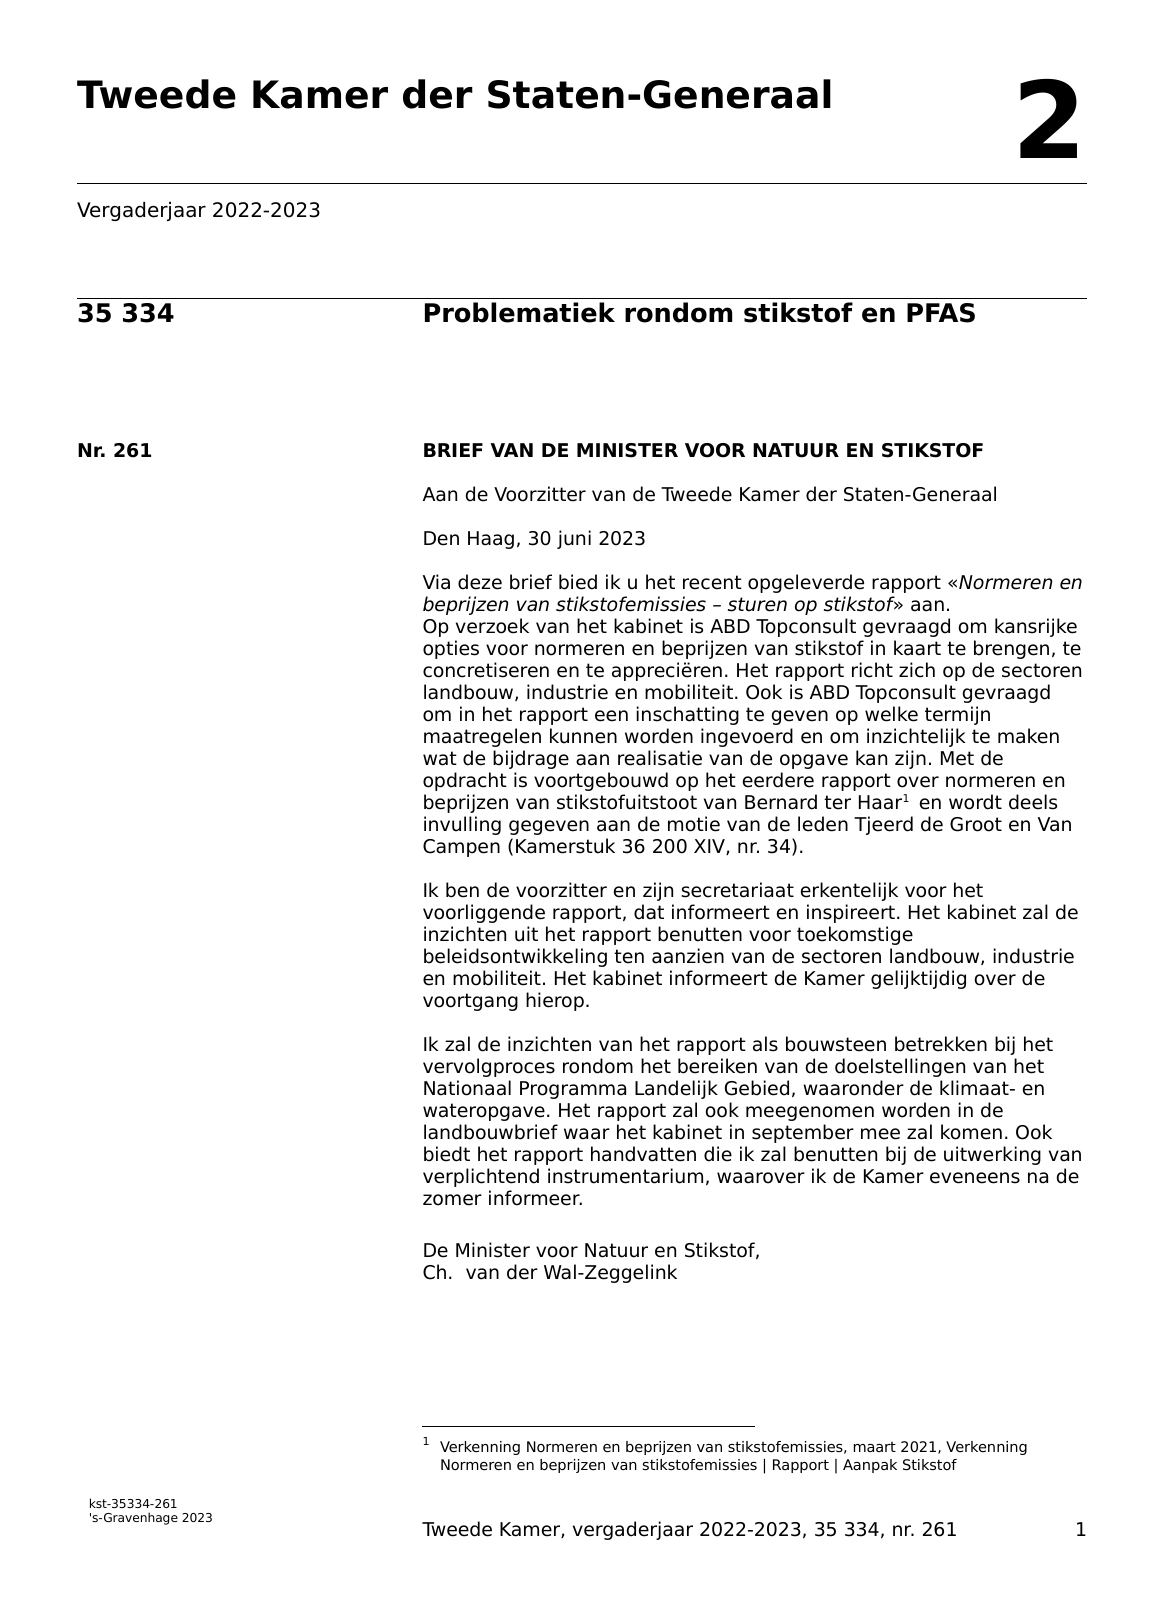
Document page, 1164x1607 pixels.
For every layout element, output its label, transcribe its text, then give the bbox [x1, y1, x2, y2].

text De Minister voor Natuur en Stikstof, Ch. van der Wal-Zeggelink [422, 1240, 1087, 1284]
table_header Tweede Kamer der Staten-Generaal [77, 59, 886, 183]
text Via deze brief bied ik u het recent opgeleverde rapport «Normeren en beprijzen van stikstofemissies – sturen op stikstof» aan. [422, 572, 1087, 616]
subtitle Nr. 261 BRIEF VAN DE MINISTER VOOR NATUUR EN STIKSTOF [77, 440, 1087, 462]
table_cell Vergaderjaar 2022-2023 [77, 184, 1087, 298]
table_header 2 [886, 59, 1087, 183]
text Ik ben de voorzitter en zijn secretariaat erkentelijk voor het voorliggende rapport, dat informeert en inspireert. Het kabinet zal de inzichten uit het rapport benutten voor toekomstige beleidsontwikkeling ten aanzien van de sectoren landbouw, industrie en mobiliteit. Het kabinet informeert de Kamer gelijktijdig over de voortgang hierop. [422, 880, 1087, 1012]
subtitle 35 334 Problematiek rondom stikstof en PFAS [77, 299, 1087, 329]
text Den Haag, 30 juni 2023 [422, 528, 1087, 550]
text Ik zal de inzichten van het rapport als bouwsteen betrekken bij het vervolgproces rondom het bereiken van de doelstellingen van het Nationaal Programma Landelijk Gebied, waaronder de klimaat- en wateropgave. Het rapport zal ook meegenomen worden in de landbouwbrief waar het kabinet in september mee zal komen. Ook biedt het rapport handvatten die ik zal benutten bij de uitwerking van verplichtend instrumentarium, waarover ik de Kamer eveneens na de zomer informeer. [422, 1034, 1087, 1210]
text Aan de Voorzitter van de Tweede Kamer der Staten-Generaal [422, 484, 1087, 506]
text Verkenning Normeren en beprijzen van stikstofemissies, maart 2021, Verkenning Normeren en beprijzen van stikstofemissies | Rapport | Aanpak Stikstof [422, 1435, 1087, 1474]
text kst-35334-261 [88, 1497, 323, 1511]
text 's-Gravenhage 2023 [88, 1511, 323, 1525]
text Op verzoek van het kabinet is ABD Topconsult gevraagd om kansrijke opties voor normeren en beprijzen van stikstof in kaart te brengen, te concretiseren en te appreciëren. Het rapport richt zich op de sectoren landbouw, industrie en mobiliteit. Ook is ABD Topconsult gevraagd om in het rapport een inschatting te geven op welke termijn maatregelen kunnen worden ingevoerd en om inzichtelijk te maken wat de bijdrage aan realisatie van de opgave kan zijn. Met de opdracht is voortgebouwd op het eerdere rapport over normeren en beprijzen van stikstofuitstoot van Bernard ter Haar en wordt deels invulling gegeven aan de motie van de leden Tjeerd de Groot en Van Campen (Kamerstuk 36 200 XIV, nr. 34). [422, 616, 1087, 858]
